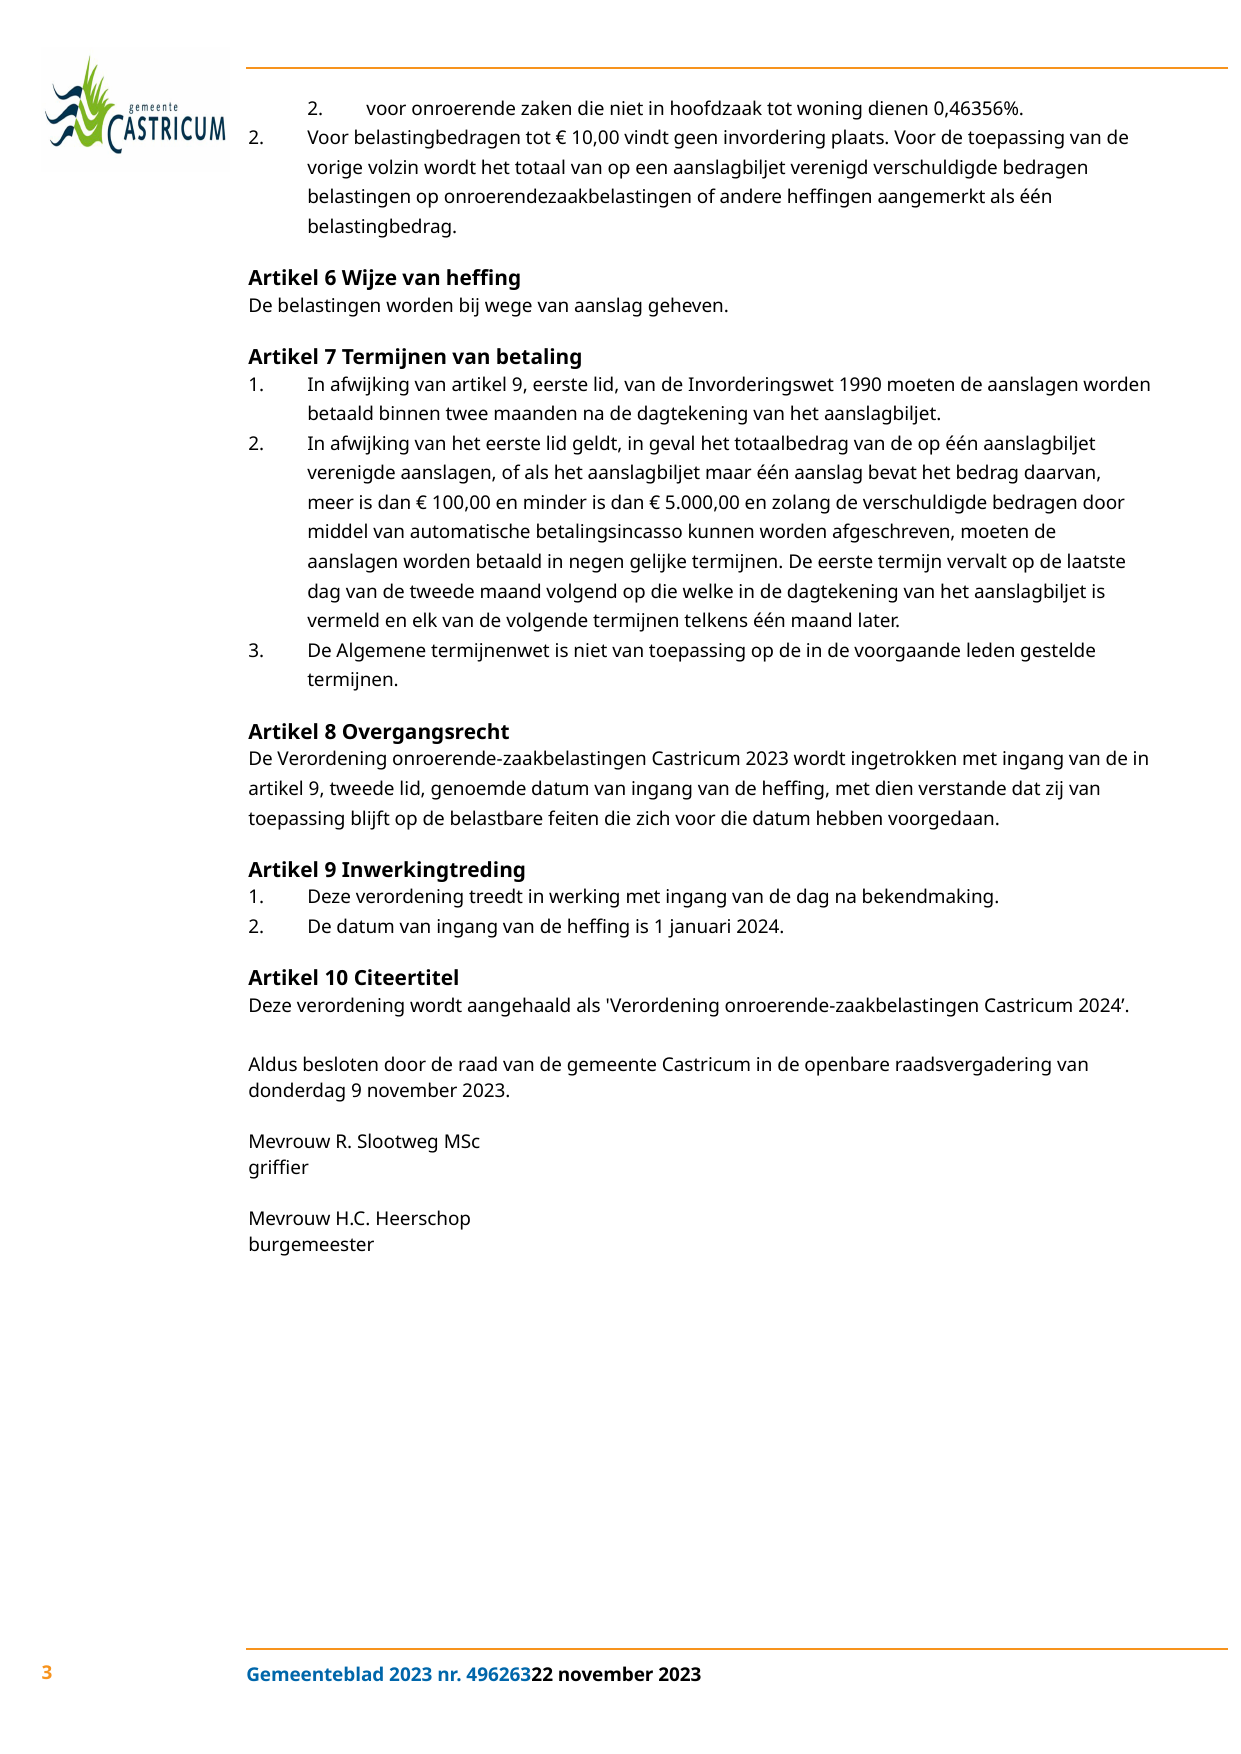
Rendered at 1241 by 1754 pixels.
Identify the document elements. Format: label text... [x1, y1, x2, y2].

text Artikel 8 Overgangsrecht [248, 717, 1152, 746]
list De datum van ingang van de heffing is 1 januari 2024. [248, 913, 1152, 939]
text Artikel 9 Inwerkingtreding [248, 855, 1152, 883]
text griffier [248, 1154, 1152, 1180]
list De Algemene termijnenwet is niet van toepassing op de in de voorgaande leden gestelde termijnen. [248, 637, 1152, 692]
text De belastingen worden bij wege van aanslag geheven. [248, 292, 1152, 318]
list Deze verordening treedt in werking met ingang van de dag na bekendmaking. [248, 883, 1152, 909]
list Voor belastingbedragen tot € 10,00 vindt geen invordering plaats. Voor de toepassing van de vorige volzin wordt het totaal van op een aanslagbiljet verenigd verschuldigde bedragen belastingen op onroerendezaakbelastingen of andere heffingen aangemerkt als één belastingbedrag. [248, 124, 1152, 239]
text Deze verordening wordt aangehaald als 'Verordening onroerende-zaakbelastingen Castricum 2024’. [248, 992, 1152, 1018]
text burgemeester [248, 1231, 1152, 1257]
text Artikel 10 Citeertitel [248, 963, 1152, 992]
text Mevrouw H.C. Heerschop [248, 1206, 1152, 1231]
list In afwijking van artikel 9, eerste lid, van de Invorderingswet 1990 moeten de aanslagen worden betaald binnen twee maanden na de dagtekening van het aanslagbiljet. [248, 371, 1152, 426]
list voor onroerende zaken die niet in hoofdzaak tot woning dienen 0,46356%. [307, 95, 1152, 121]
text De Verordening onroerende-zaakbelastingen Castricum 2023 wordt ingetrokken met ingang van de in artikel 9, tweede lid, genoemde datum van ingang van de heffing, met dien verstande dat zij van toepassing blijft op de belastbare feiten die zich voor die datum hebben voorgedaan. [248, 746, 1152, 830]
text Artikel 7 Termijnen van betaling [248, 342, 1152, 371]
text Artikel 6 Wijze van heffing [248, 263, 1152, 292]
text Mevrouw R. Slootweg MSc [248, 1128, 1152, 1154]
text Aldus besloten door de raad van de gemeente Castricum in de openbare raadsvergadering van donderdag 9 november 2023. [248, 1051, 1152, 1103]
picture [41, 47, 231, 172]
list In afwijking van het eerste lid geldt, in geval het totaalbedrag van de op één aanslagbiljet verenigde aanslagen, of als het aanslagbiljet maar één aanslag bevat het bedrag daarvan, meer is dan € 100,00 en minder is dan € 5.000,00 en zolang de verschuldigde bedragen door middel van automatische betalingsincasso kunnen worden afgeschreven, moeten de aanslagen worden betaald in negen gelijke termijnen. De eerste termijn vervalt op de laatste dag van de tweede maand volgend op die welke in de dagtekening van het aanslagbiljet is vermeld en elk van de volgende termijnen telkens één maand later. [248, 430, 1152, 633]
